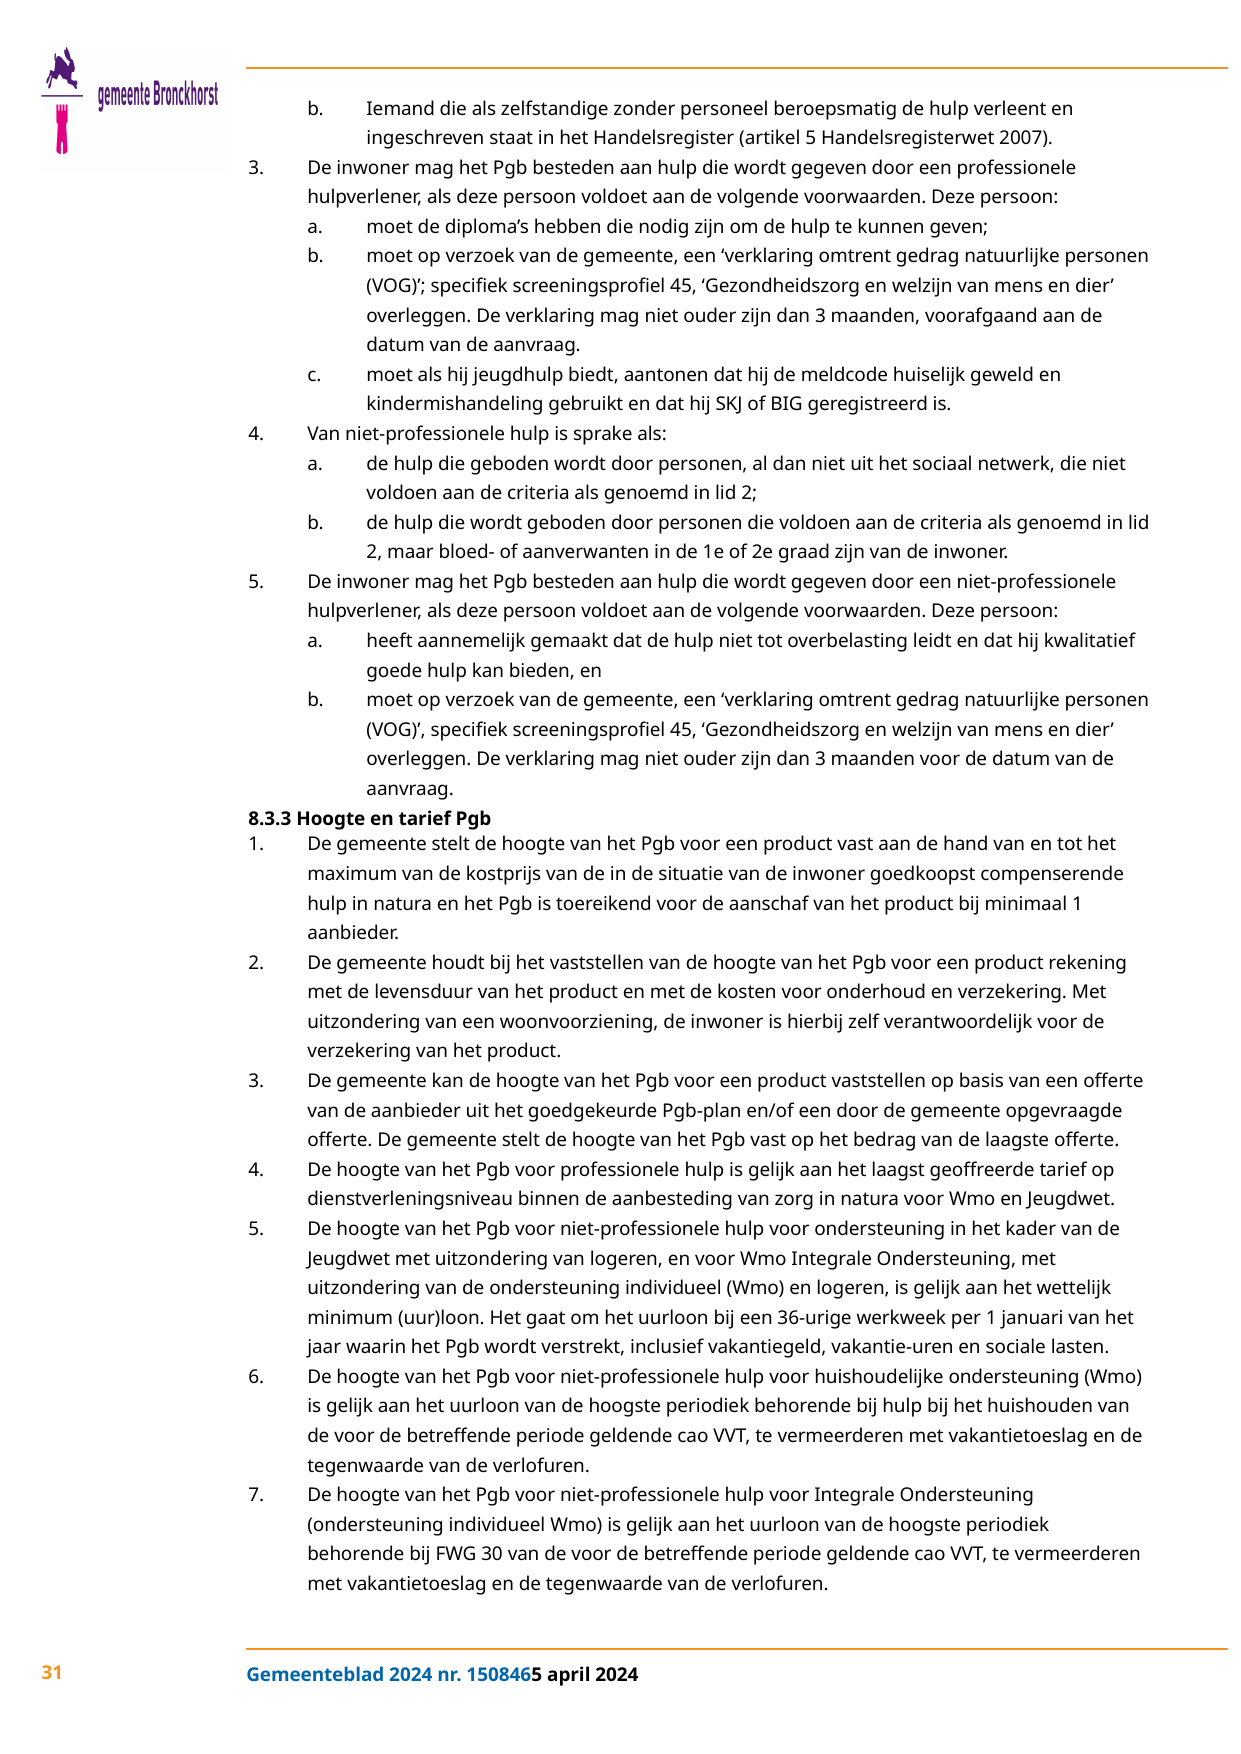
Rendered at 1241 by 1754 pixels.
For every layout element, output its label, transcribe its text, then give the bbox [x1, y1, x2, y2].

list moet als hij jeugdhulp biedt, aantonen dat hij de meldcode huiselijk geweld en kindermishandeling gebruikt en dat hij SKJ of BIG geregistreerd is. [307, 361, 1152, 416]
list De gemeente houdt bij het vaststellen van de hoogte van het Pgb voor een product rekening met de levensduur van het product en met de kosten voor onderhoud en verzekering. Met uitzondering van een woonvoorziening, de inwoner is hierbij zelf verantwoordelijk voor de verzekering van het product. [248, 949, 1152, 1063]
list De hoogte van het Pgb voor niet-professionele hulp voor huishoudelijke ondersteuning (Wmo) is gelijk aan het uurloon van de hoogste periodiek behorende bij hulp bij het huishouden van de voor de betreffende periode geldende cao VVT, te vermeerderen met vakantietoeslag en de tegenwaarde van de verlofuren. [248, 1363, 1152, 1477]
list de hulp die wordt geboden door personen die voldoen aan de criteria als genoemd in lid 2, maar bloed- of aanverwanten in de 1e of 2e graad zijn van de inwoner. [307, 509, 1152, 564]
list Iemand die als zelfstandige zonder personeel beroepsmatig de hulp verleent en ingeschreven staat in het Handelsregister (artikel 5 Handelsregisterwet 2007). [307, 95, 1152, 150]
list moet de diploma’s hebben die nodig zijn om de hulp te kunnen geven; [307, 213, 1152, 239]
list De hoogte van het Pgb voor professionele hulp is gelijk aan het laagst geoffreerde tarief op dienstverleningsniveau binnen de aanbesteding van zorg in natura voor Wmo en Jeugdwet. [248, 1156, 1152, 1211]
list de hulp die geboden wordt door personen, al dan niet uit het sociaal netwerk, die niet voldoen aan de criteria als genoemd in lid 2; [307, 450, 1152, 505]
picture [41, 47, 231, 172]
list Van niet-professionele hulp is sprake als: [248, 420, 1152, 446]
list De gemeente kan de hoogte van het Pgb voor een product vaststellen op basis van een offerte van de aanbieder uit het goedgekeurde Pgb-plan en/of een door de gemeente opgevraagde offerte. De gemeente stelt de hoogte van het Pgb vast op het bedrag van de laagste offerte. [248, 1067, 1152, 1152]
list De hoogte van het Pgb voor niet-professionele hulp voor ondersteuning in het kader van de Jeugdwet met uitzondering van logeren, en voor Wmo Integrale Ondersteuning, met uitzondering van de ondersteuning individueel (Wmo) en logeren, is gelijk aan het wettelijk minimum (uur)loon. Het gaat om het uurloon bij een 36-urige werkweek per 1 januari van het jaar waarin het Pgb wordt verstrekt, inclusief vakantiegeld, vakantie-uren en sociale lasten. [248, 1215, 1152, 1359]
list moet op verzoek van de gemeente, een ‘verklaring omtrent gedrag natuurlijke personen (VOG)’; specifiek screeningsprofiel 45, ‘Gezondheidszorg en welzijn van mens en dier’ overleggen. De verklaring mag niet ouder zijn dan 3 maanden, voorafgaand aan de datum van de aanvraag. [307, 243, 1152, 357]
list De inwoner mag het Pgb besteden aan hulp die wordt gegeven door een niet-professionele hulpverlener, als deze persoon voldoet aan de volgende voorwaarden. Deze persoon: [248, 568, 1152, 623]
list De hoogte van het Pgb voor niet-professionele hulp voor Integrale Ondersteuning (ondersteuning individueel Wmo) is gelijk aan het uurloon van de hoogste periodiek behorende bij FWG 30 van de voor de betreffende periode geldende cao VVT, te vermeerderen met vakantietoeslag en de tegenwaarde van de verlofuren. [248, 1481, 1152, 1596]
list De gemeente stelt de hoogte van het Pgb voor een product vast aan de hand van en tot het maximum van de kostprijs van de in de situatie van de inwoner goedkoopst compenserende hulp in natura en het Pgb is toereikend voor de aanschaf van het product bij minimaal 1 aanbieder. [248, 831, 1152, 945]
list moet op verzoek van de gemeente, een ‘verklaring omtrent gedrag natuurlijke personen (VOG)’, specifiek screeningsprofiel 45, ‘Gezondheidszorg en welzijn van mens en dier’ overleggen. De verklaring mag niet ouder zijn dan 3 maanden voor de datum van de aanvraag. [307, 686, 1152, 801]
list De inwoner mag het Pgb besteden aan hulp die wordt gegeven door een professionele hulpverlener, als deze persoon voldoet aan de volgende voorwaarden. Deze persoon: [248, 154, 1152, 209]
text 8.3.3 Hoogte en tarief Pgb [248, 805, 1152, 831]
list heeft aannemelijk gemaakt dat de hulp niet tot overbelasting leidt en dat hij kwalitatief goede hulp kan bieden, en [307, 627, 1152, 683]
